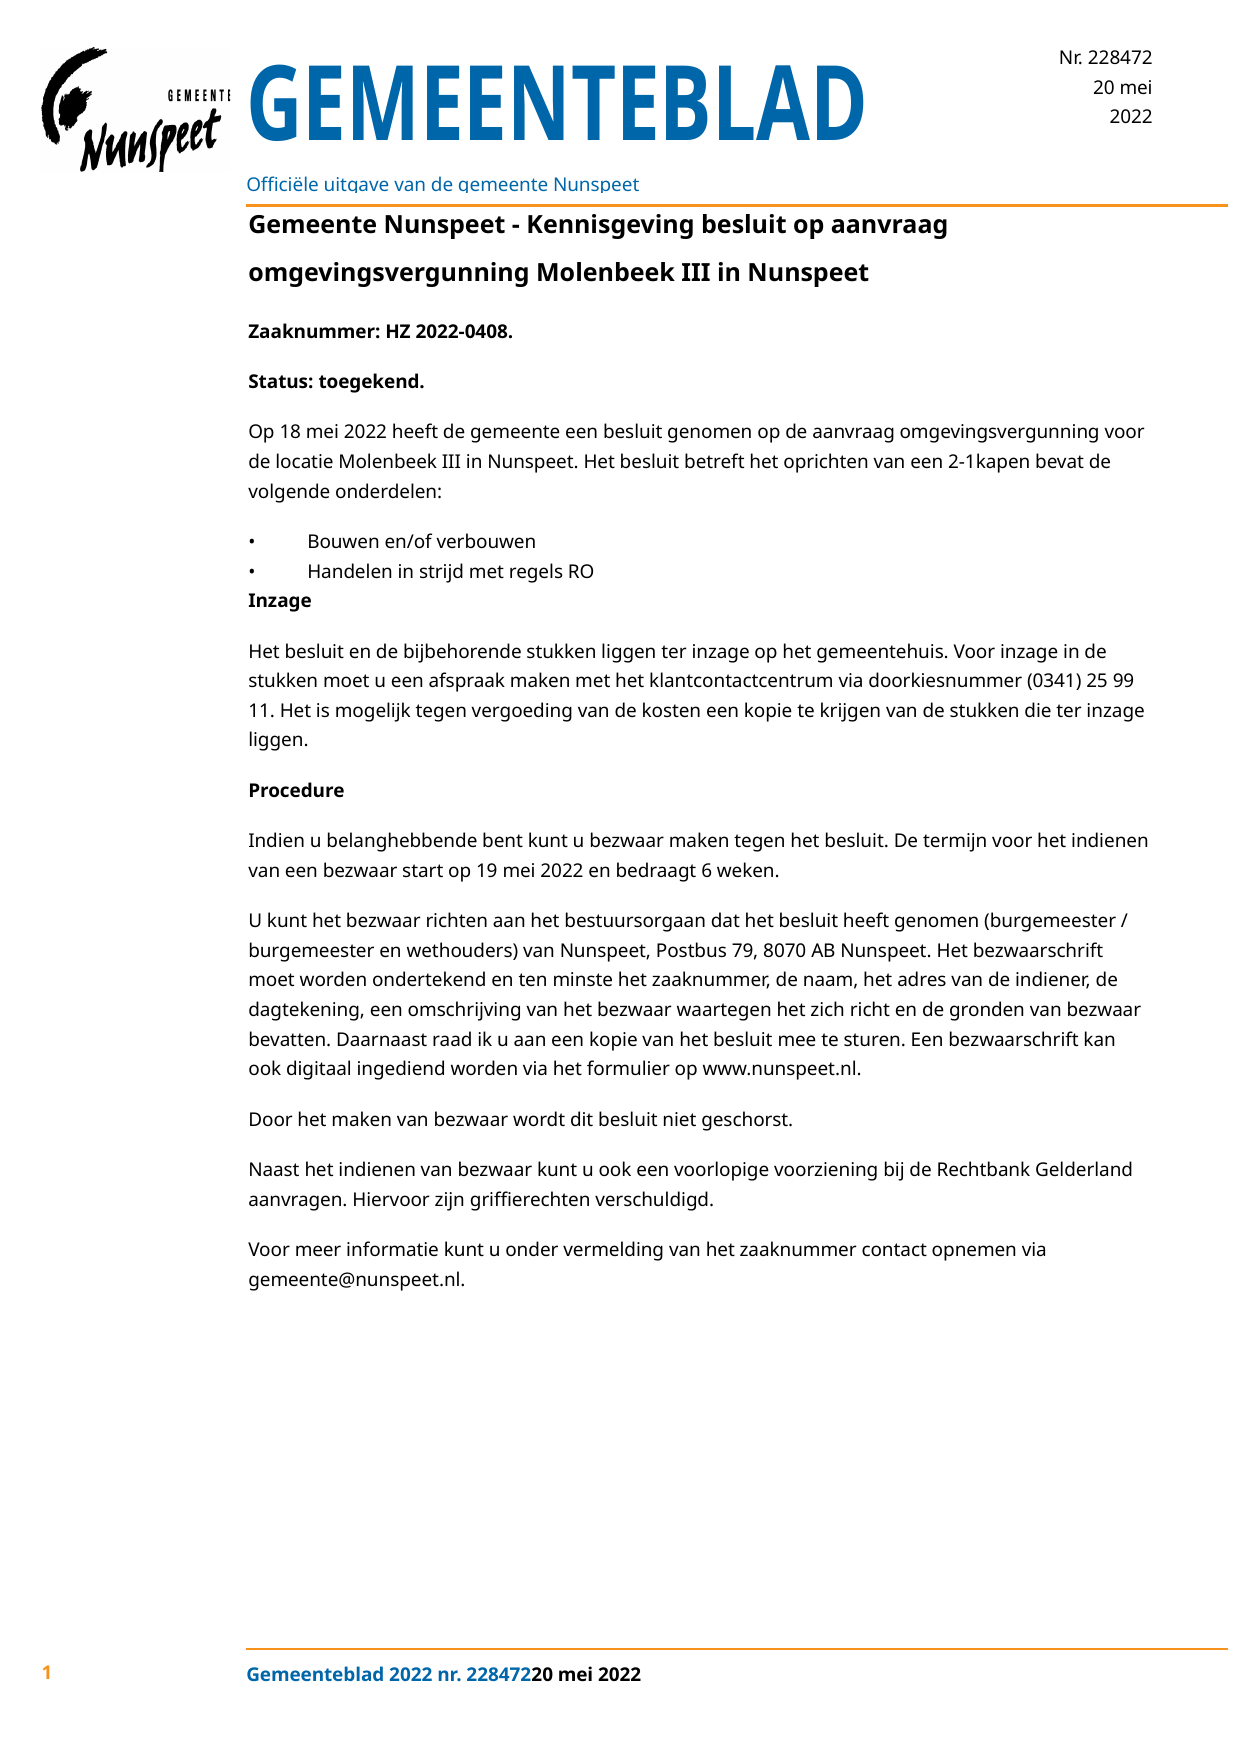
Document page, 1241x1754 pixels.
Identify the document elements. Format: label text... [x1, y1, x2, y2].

list Handelen in strijd met regels RO [248, 558, 1152, 584]
text Door het maken van bezwaar wordt dit besluit niet geschorst. [248, 1106, 1152, 1132]
text Naast het indienen van bezwaar kunt u ook een voorlopige voorziening bij de Rechtbank Gelderland aanvragen. Hiervoor zijn griffierechten verschuldigd. [248, 1156, 1152, 1212]
text Gemeente Nunspeet - Kennisgeving besluit op aanvraag omgevingsvergunning Molenbeek III in Nunspeet [248, 207, 1152, 288]
text Inzage [248, 587, 1152, 613]
text Indien u belanghebbende bent kunt u bezwaar maken tegen het besluit. De termijn voor het indienen van een bezwaar start op 19 mei 2022 en bedraagt 6 weken. [248, 827, 1152, 883]
text Op 18 mei 2022 heeft de gemeente een besluit genomen op de aanvraag omgevingsvergunning voor de locatie Molenbeek III in Nunspeet. Het besluit betreft het oprichten van een 2-1kapen bevat de volgende onderdelen: [248, 419, 1152, 504]
list Bouwen en/of verbouwen [248, 528, 1152, 554]
text Zaaknummer: HZ 2022-0408. [248, 318, 1152, 344]
text Het besluit en de bijbehorende stukken liggen ter inzage op het gemeentehuis. Voor inzage in de stukken moet u een afspraak maken met het klantcontactcentrum via doorkiesnummer (0341) 25 99 11. Het is mogelijk tegen vergoeding van de kosten een kopie te krijgen van de stukken die ter inzage liggen. [248, 638, 1152, 752]
text U kunt het bezwaar richten aan het bestuursorgaan dat het besluit heeft genomen (burgemeester / burgemeester en wethouders) van Nunspeet, Postbus 79, 8070 AB Nunspeet. Het bezwaarschrift moet worden ondertekend en ten minste het zaaknummer, de naam, het adres van de indiener, de dagtekening, een omschrijving van het bezwaar waartegen het zich richt en de gronden van bezwaar bevatten. Daarnaast raad ik u aan een kopie van het besluit mee te sturen. Een bezwaarschrift kan ook digitaal ingediend worden via het formulier op www.nunspeet.nl. [248, 907, 1152, 1081]
text Procedure [248, 777, 1152, 803]
text Status: toegekend. [248, 368, 1152, 394]
picture [41, 47, 231, 172]
text Voor meer informatie kunt u onder vermelding van het zaaknummer contact opnemen via gemeente@nunspeet.nl. [248, 1236, 1152, 1292]
